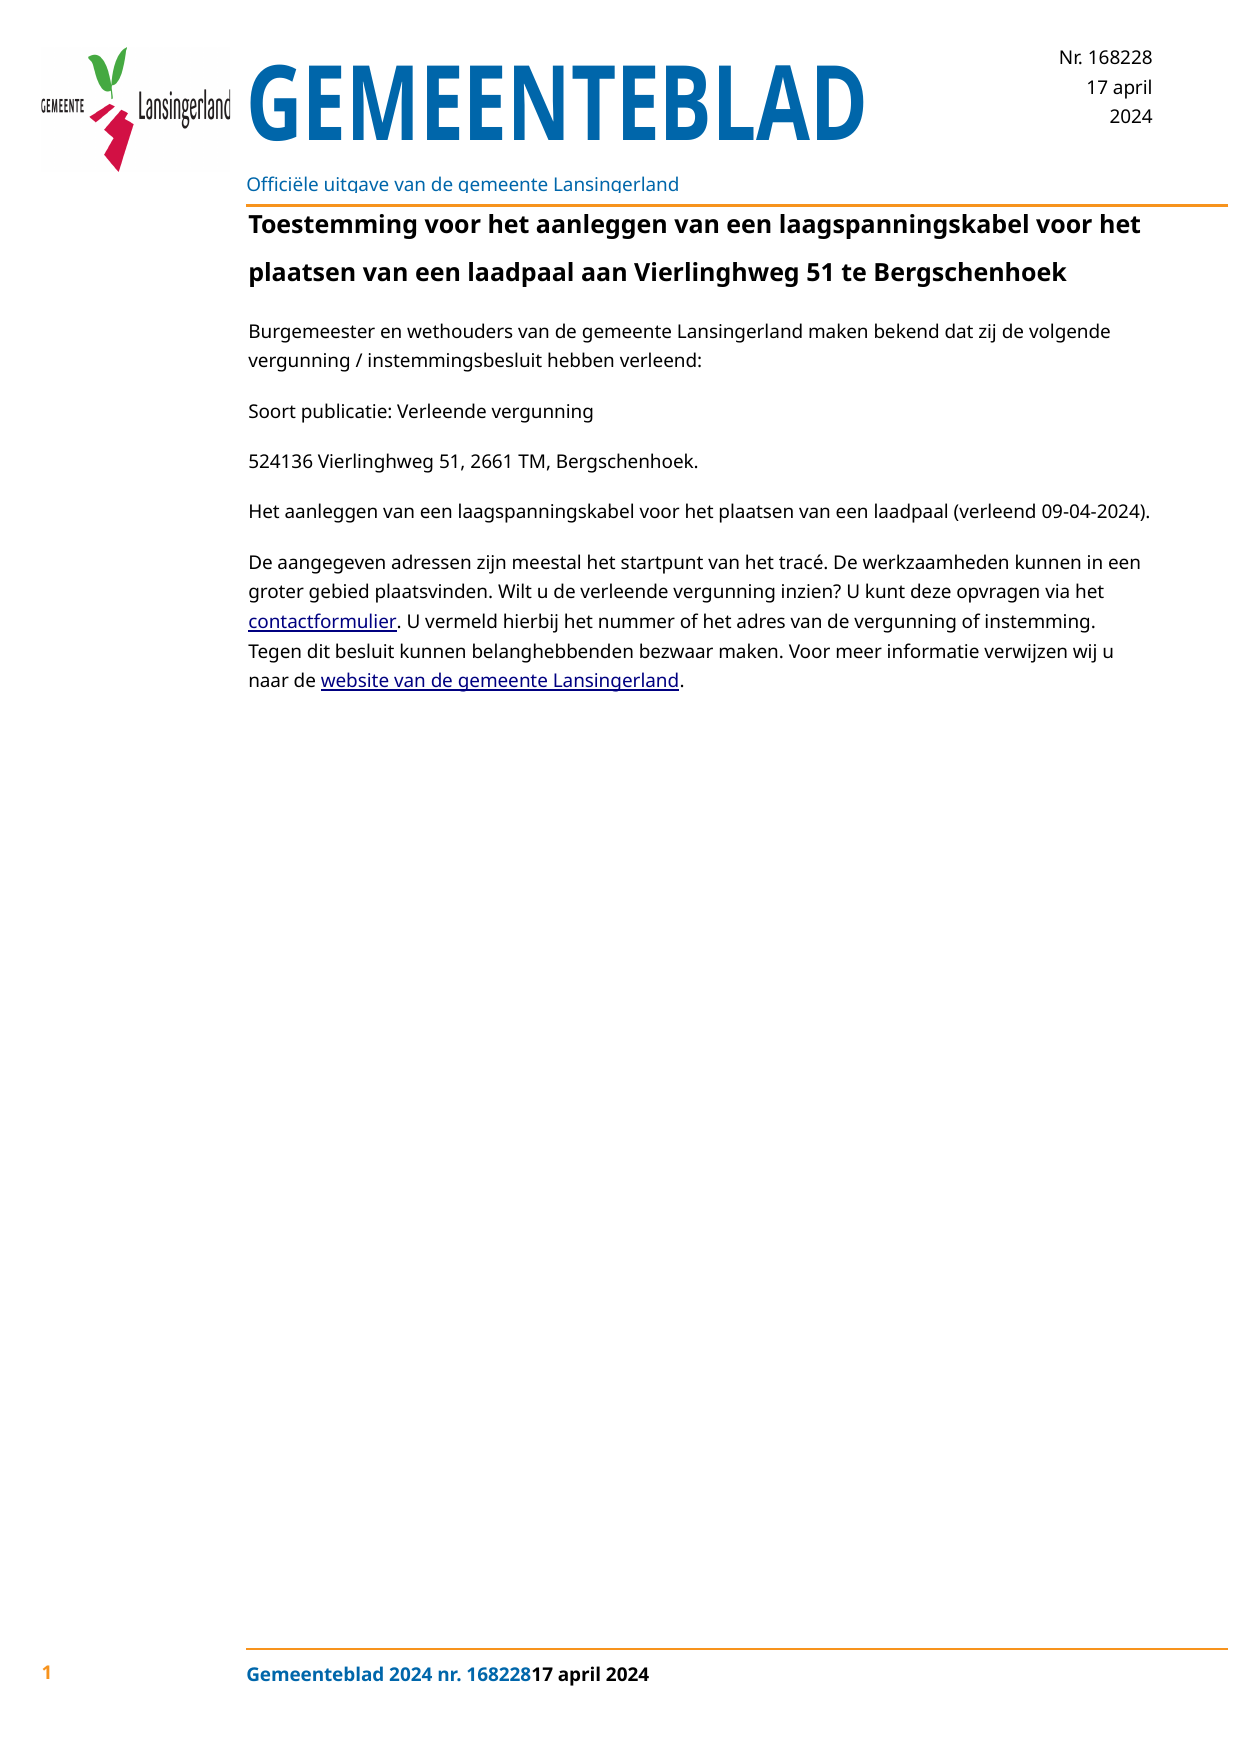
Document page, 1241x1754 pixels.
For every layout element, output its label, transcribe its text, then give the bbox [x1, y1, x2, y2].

text Burgemeester en wethouders van de gemeente Lansingerland maken bekend dat zij de volgende vergunning / instemmingsbesluit hebben verleend: [248, 318, 1152, 373]
text Het aanleggen van een laagspanningskabel voor het plaatsen van een laadpaal (verleend 09-04-2024). [248, 499, 1152, 524]
text Toestemming voor het aanleggen van een laagspanningskabel voor het plaatsen van een laadpaal aan Vierlinghweg 51 te Bergschenhoek [248, 207, 1152, 288]
picture [41, 47, 231, 172]
text De aangegeven adressen zijn meestal het startpunt van het tracé. De werkzaamheden kunnen in een groter gebied plaatsvinden. Wilt u de verleende vergunning inzien? U kunt deze opvragen via het contactformulier. U vermeld hierbij het nummer of het adres van de vergunning of instemming. Tegen dit besluit kunnen belanghebbenden bezwaar maken. Voor meer informatie verwijzen wij u naar de website van de gemeente Lansingerland. [248, 549, 1152, 693]
text Soort publicatie: Verleende vergunning [248, 398, 1152, 424]
text 524136 Vierlinghweg 51, 2661 TM, Bergschenhoek. [248, 448, 1152, 474]
